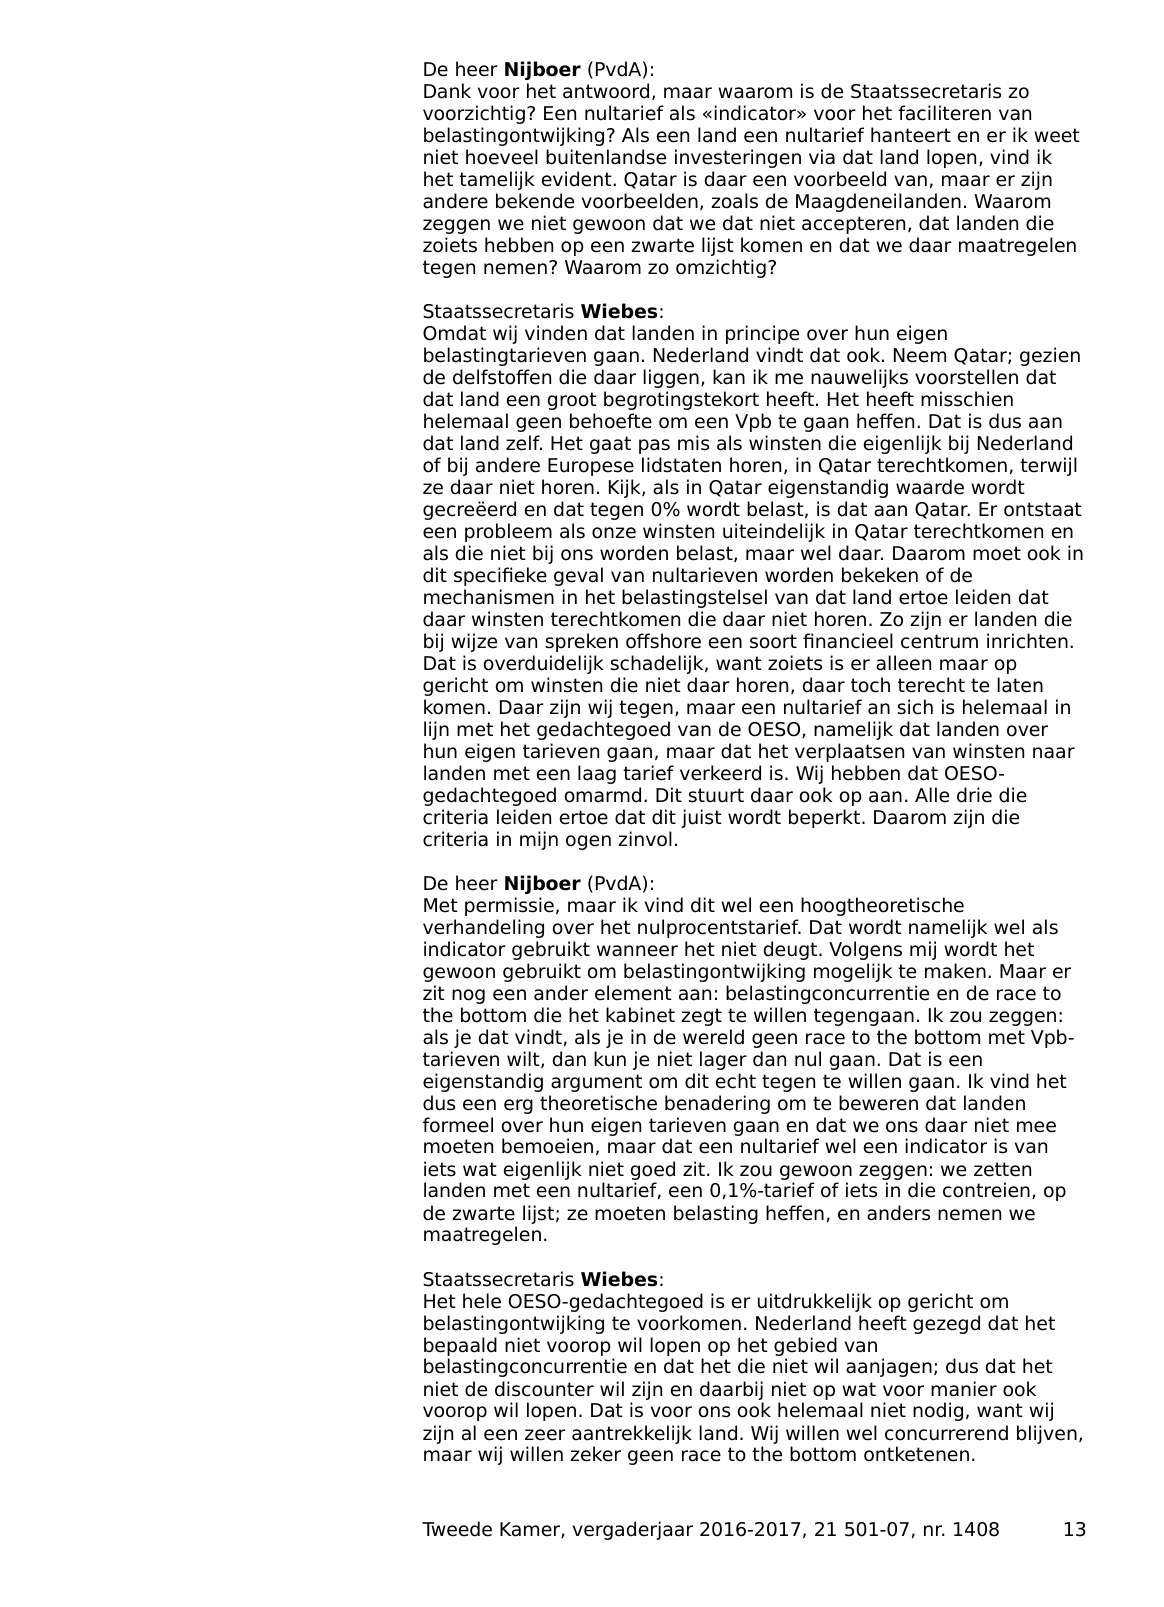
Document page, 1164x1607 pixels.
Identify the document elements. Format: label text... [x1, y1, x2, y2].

text Staatssecretaris Wiebes: [422, 1268, 1087, 1291]
text Het hele OESO-gedachtegoed is er uitdrukkelijk op gericht om belastingontwijking te voorkomen. Nederland heeft gezegd dat het bepaald niet voorop wil lopen op het gebied van belastingconcurrentie en dat het die niet wil aanjagen; dus dat het niet de discounter wil zijn en daarbij niet op wat voor manier ook voorop wil lopen. Dat is voor ons ook helemaal niet nodig, want wij zijn al een zeer aantrekkelijk land. Wij willen wel concurrerend blijven, maar wij willen zeker geen race to the bottom ontketenen. [422, 1291, 1087, 1466]
text Omdat wij vinden dat landen in principe over hun eigen belastingtarieven gaan. Nederland vindt dat ook. Neem Qatar; gezien de delfstoffen die daar liggen, kan ik me nauwelijks voorstellen dat dat land een groot begrotingstekort heeft. Het heeft misschien helemaal geen behoefte om een Vpb te gaan heffen. Dat is dus aan dat land zelf. Het gaat pas mis als winsten die eigenlijk bij Nederland of bij andere Europese lidstaten horen, in Qatar terechtkomen, terwijl ze daar niet horen. Kijk, als in Qatar eigenstandig waarde wordt gecreëerd en dat tegen 0% wordt belast, is dat aan Qatar. Er ontstaat een probleem als onze winsten uiteindelijk in Qatar terechtkomen en als die niet bij ons worden belast, maar wel daar. Daarom moet ook in dit specifieke geval van nultarieven worden bekeken of de mechanismen in het belastingstelsel van dat land ertoe leiden dat daar winsten terechtkomen die daar niet horen. Zo zijn er landen die bij wijze van spreken offshore een soort financieel centrum inrichten. Dat is overduidelijk schadelijk, want zoiets is er alleen maar op gericht om winsten die niet daar horen, daar toch terecht te laten komen. Daar zijn wij tegen, maar een nultarief an sich is helemaal in lijn met het gedachtegoed van de OESO, namelijk dat landen over hun eigen tarieven gaan, maar dat het verplaatsen van winsten naar landen met een laag tarief verkeerd is. Wij hebben dat OESO-gedachtegoed omarmd. Dit stuurt daar ook op aan. Alle drie die criteria leiden ertoe dat dit juist wordt beperkt. Daarom zijn die criteria in mijn ogen zinvol. [422, 323, 1087, 851]
text Staatssecretaris Wiebes: [422, 301, 1087, 323]
text De heer Nijboer (PvdA): [422, 59, 1087, 81]
text Met permissie, maar ik vind dit wel een hoogtheoretische verhandeling over het nulprocentstarief. Dat wordt namelijk wel als indicator gebruikt wanneer het niet deugt. Volgens mij wordt het gewoon gebruikt om belastingontwijking mogelijk te maken. Maar er zit nog een ander element aan: belastingconcurrentie en de race to the bottom die het kabinet zegt te willen tegengaan. Ik zou zeggen: als je dat vindt, als je in de wereld geen race to the bottom met Vpb-tarieven wilt, dan kun je niet lager dan nul gaan. Dat is een eigenstandig argument om dit echt tegen te willen gaan. Ik vind het dus een erg theoretische benadering om te beweren dat landen formeel over hun eigen tarieven gaan en dat we ons daar niet mee moeten bemoeien, maar dat een nultarief wel een indicator is van iets wat eigenlijk niet goed zit. Ik zou gewoon zeggen: we zetten landen met een nultarief, een 0,1%-tarief of iets in die contreien, op de zwarte lijst; ze moeten belasting heffen, en anders nemen we maatregelen. [422, 895, 1087, 1246]
text De heer Nijboer (PvdA): [422, 873, 1087, 895]
text Dank voor het antwoord, maar waarom is de Staatssecretaris zo voorzichtig? Een nultarief als «indicator» voor het faciliteren van belastingontwijking? Als een land een nultarief hanteert en er ik weet niet hoeveel buitenlandse investeringen via dat land lopen, vind ik het tamelijk evident. Qatar is daar een voorbeeld van, maar er zijn andere bekende voorbeelden, zoals de Maagdeneilanden. Waarom zeggen we niet gewoon dat we dat niet accepteren, dat landen die zoiets hebben op een zwarte lijst komen en dat we daar maatregelen tegen nemen? Waarom zo omzichtig? [422, 81, 1087, 279]
